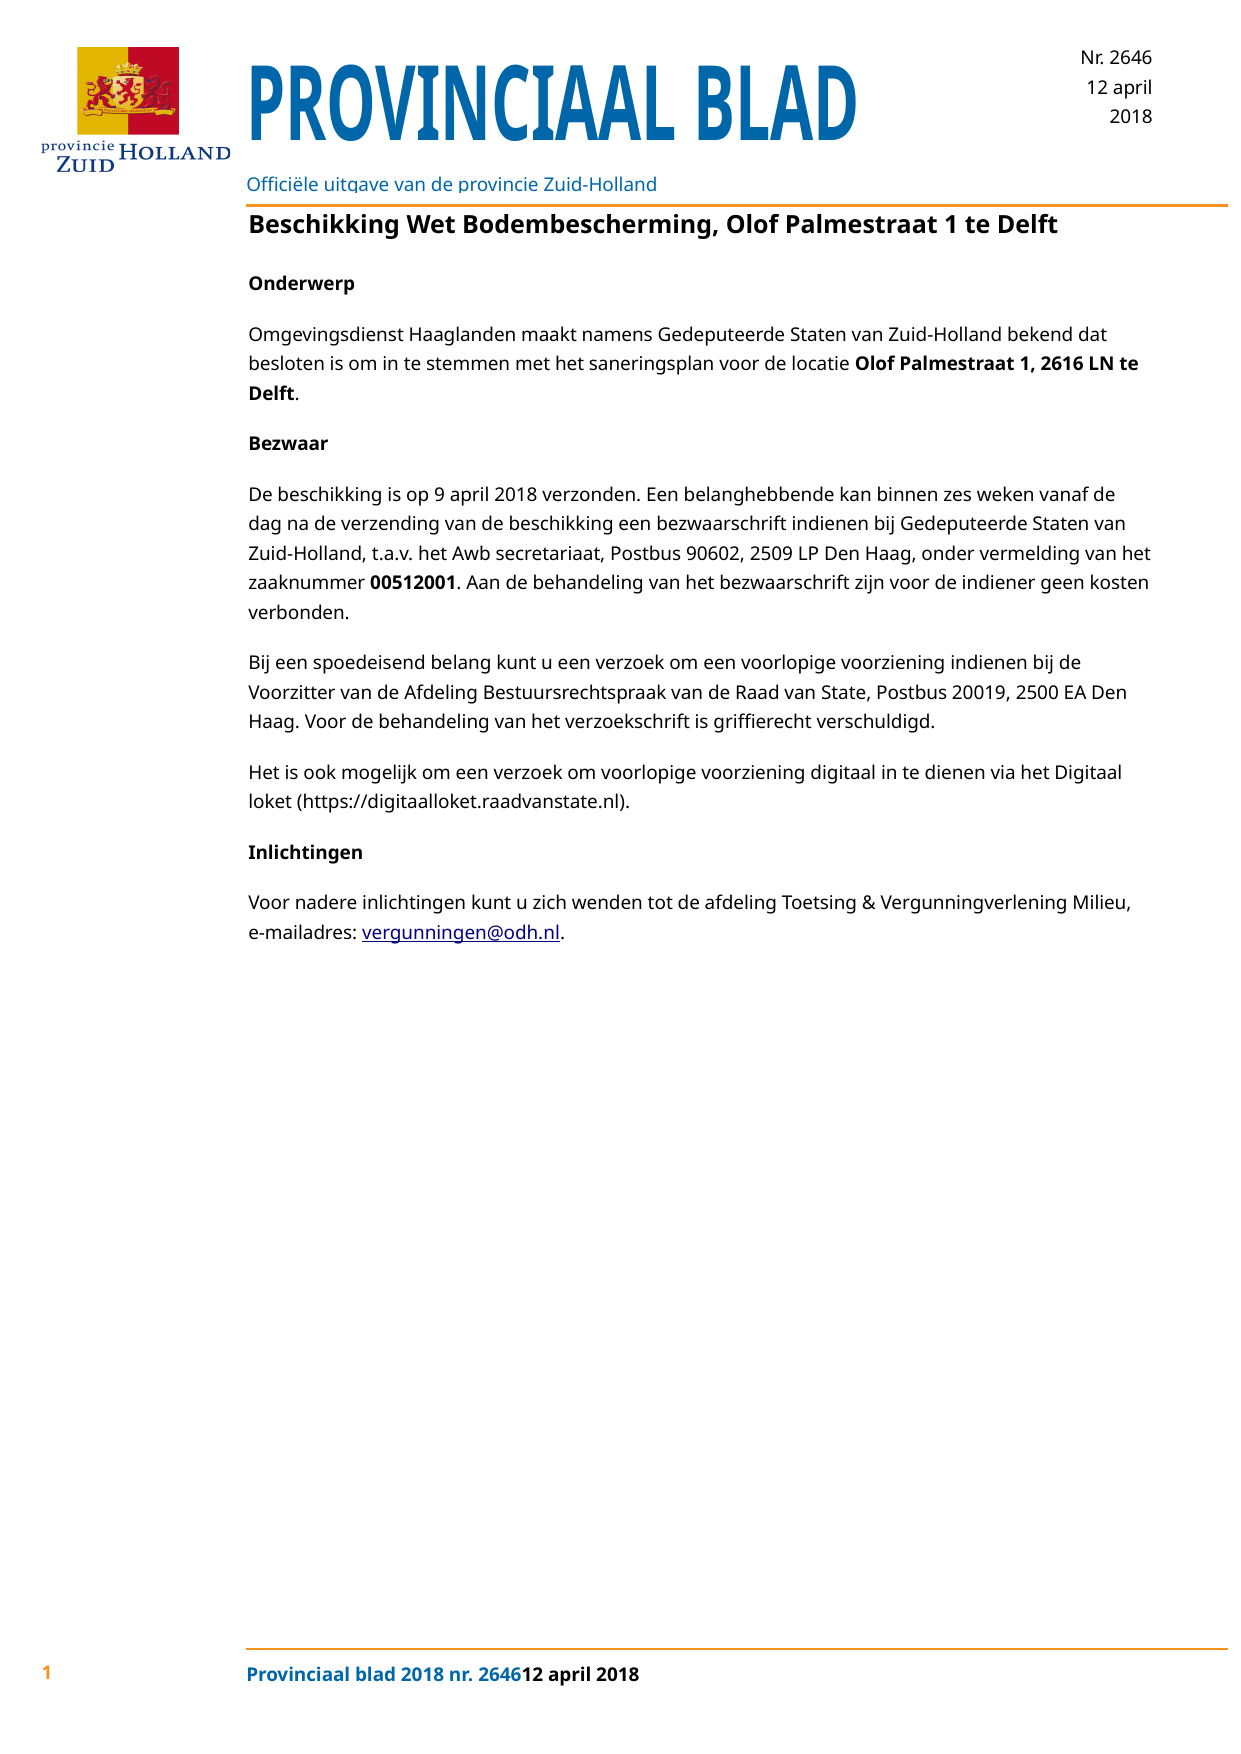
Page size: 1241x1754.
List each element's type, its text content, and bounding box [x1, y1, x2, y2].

picture [41, 47, 231, 172]
text Het is ook mogelijk om een verzoek om voorlopige voorziening digitaal in te dienen via het Digitaal loket (https://digitaalloket.raadvanstate.nl). [248, 759, 1152, 814]
text De beschikking is op 9 april 2018 verzonden. Een belanghebbende kan binnen zes weken vanaf de dag na de verzending van de beschikking een bezwaarschrift indienen bij Gedeputeerde Staten van Zuid-Holland, t.a.v. het Awb secretariaat, Postbus 90602, 2509 LP Den Haag, onder vermelding van het zaaknummer 00512001. Aan de behandeling van het bezwaarschrift zijn voor de indiener geen kosten verbonden. [248, 481, 1152, 625]
text Omgevingsdienst Haaglanden maakt namens Gedeputeerde Staten van Zuid-Holland bekend dat besloten is om in te stemmen met het saneringsplan voor de locatie Olof Palmestraat 1, 2616 LN te Delft. [248, 321, 1152, 406]
text Onderwerp [248, 270, 1152, 296]
text Beschikking Wet Bodembescherming, Olof Palmestraat 1 te Delft [248, 207, 1152, 241]
text Bezwaar [248, 430, 1152, 456]
text Inlichtingen [248, 839, 1152, 865]
text Voor nadere inlichtingen kunt u zich wenden tot de afdeling Toetsing & Vergunningverlening Milieu, e-mailadres: vergunningen@odh.nl. [248, 889, 1152, 945]
text Bij een spoedeisend belang kunt u een verzoek om een voorlopige voorziening indienen bij de Voorzitter van de Afdeling Bestuursrechtspraak van de Raad van State, Postbus 20019, 2500 EA Den Haag. Voor de behandeling van het verzoekschrift is griffierecht verschuldigd. [248, 649, 1152, 734]
